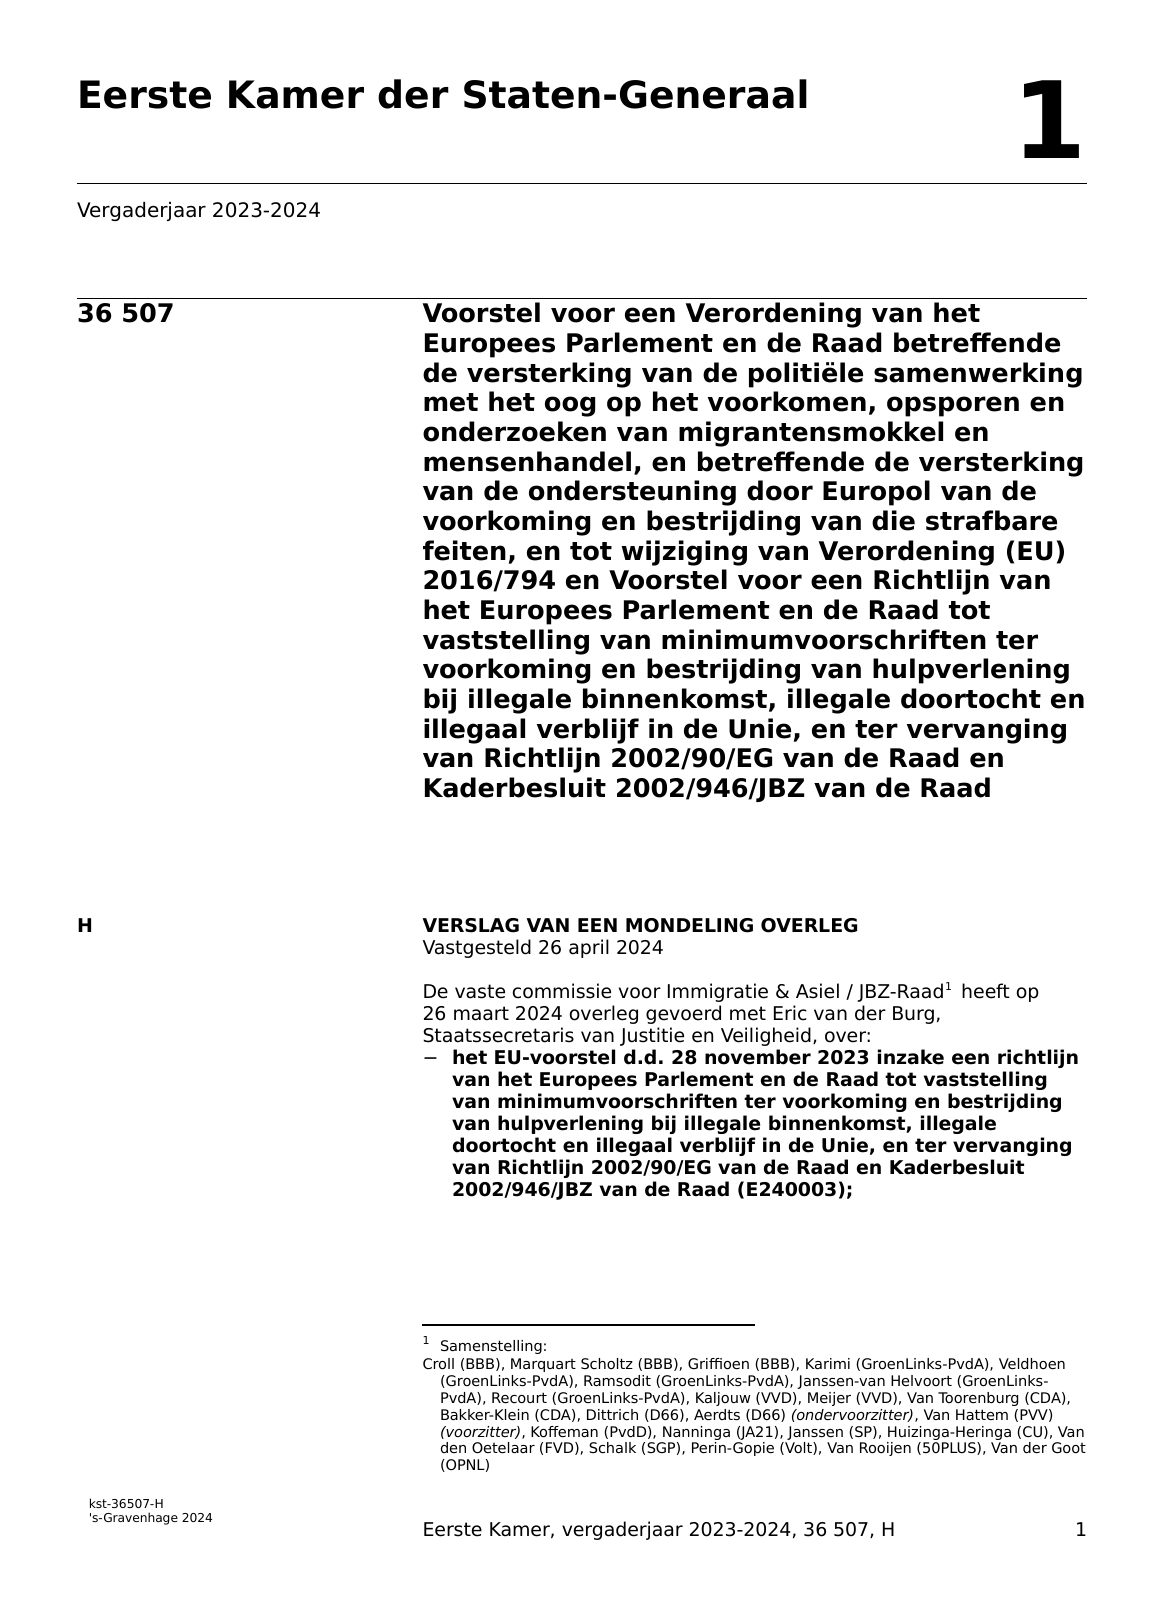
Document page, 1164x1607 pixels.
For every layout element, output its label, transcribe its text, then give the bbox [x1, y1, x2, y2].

text Vastgesteld 26 april 2024 [422, 937, 1087, 959]
text − het EU-voorstel d.d. 28 november 2023 inzake een richtlijn van het Europees Parlement en de Raad tot vaststelling van minimumvoorschriften ter voorkoming en bestrijding van hulpverlening bij illegale binnenkomst, illegale doortocht en illegaal verblijf in de Unie, en ter vervanging van Richtlijn 2002/90/EG van de Raad en Kaderbesluit 2002/946/JBZ van de Raad (E240003); [422, 1047, 1087, 1201]
table_header Eerste Kamer der Staten-Generaal [77, 59, 886, 183]
subtitle H VERSLAG VAN EEN MONDELING OVERLEG [77, 915, 1087, 937]
subtitle 36 507 Voorstel voor een Verordening van het Europees Parlement en de Raad betreffende de versterking van de politiële samenwerking met het oog op het voorkomen, opsporen en onderzoeken van migrantensmokkel en mensenhandel, en betreffende de versterking van de ondersteuning door Europol van de voorkoming en bestrijding van die strafbare feiten, en tot wijziging van Verordening (EU) 2016/794 en Voorstel voor een Richtlijn van het Europees Parlement en de Raad tot vaststelling van minimumvoorschriften ter voorkoming en bestrijding van hulpverlening bij illegale binnenkomst, illegale doortocht en illegaal verblijf in de Unie, en ter vervanging van Richtlijn 2002/90/EG van de Raad en Kaderbesluit 2002/946/JBZ van de Raad [77, 299, 1087, 804]
text kst-36507-H [88, 1497, 323, 1511]
text De vaste commissie voor Immigratie & Asiel / JBZ-Raad heeft op 26 maart 2024 overleg gevoerd met Eric van der Burg, Staatssecretaris van Justitie en Veiligheid, over: [422, 981, 1087, 1047]
text 's-Gravenhage 2024 [88, 1511, 323, 1525]
table_cell Vergaderjaar 2023-2024 [77, 184, 1087, 298]
table_header 1 [886, 59, 1087, 183]
text Samenstelling: [422, 1334, 1087, 1356]
text Croll (BBB), Marquart Scholtz (BBB), Griffioen (BBB), Karimi (GroenLinks-PvdA), Veldhoen (GroenLinks-PvdA), Ramsodit (GroenLinks-PvdA), Janssen-van Helvoort (GroenLinks-PvdA), Recourt (GroenLinks-PvdA), Kaljouw (VVD), Meijer (VVD), Van Toorenburg (CDA), Bakker-Klein (CDA), Dittrich (D66), Aerdts (D66) (ondervoorzitter), Van Hattem (PVV) (voorzitter), Koffeman (PvdD), Nanninga (JA21), Janssen (SP), Huizinga-Heringa (CU), Van den Oetelaar (FVD), Schalk (SGP), Perin-Gopie (Volt), Van Rooijen (50PLUS), Van der Goot (OPNL) [422, 1356, 1087, 1474]
